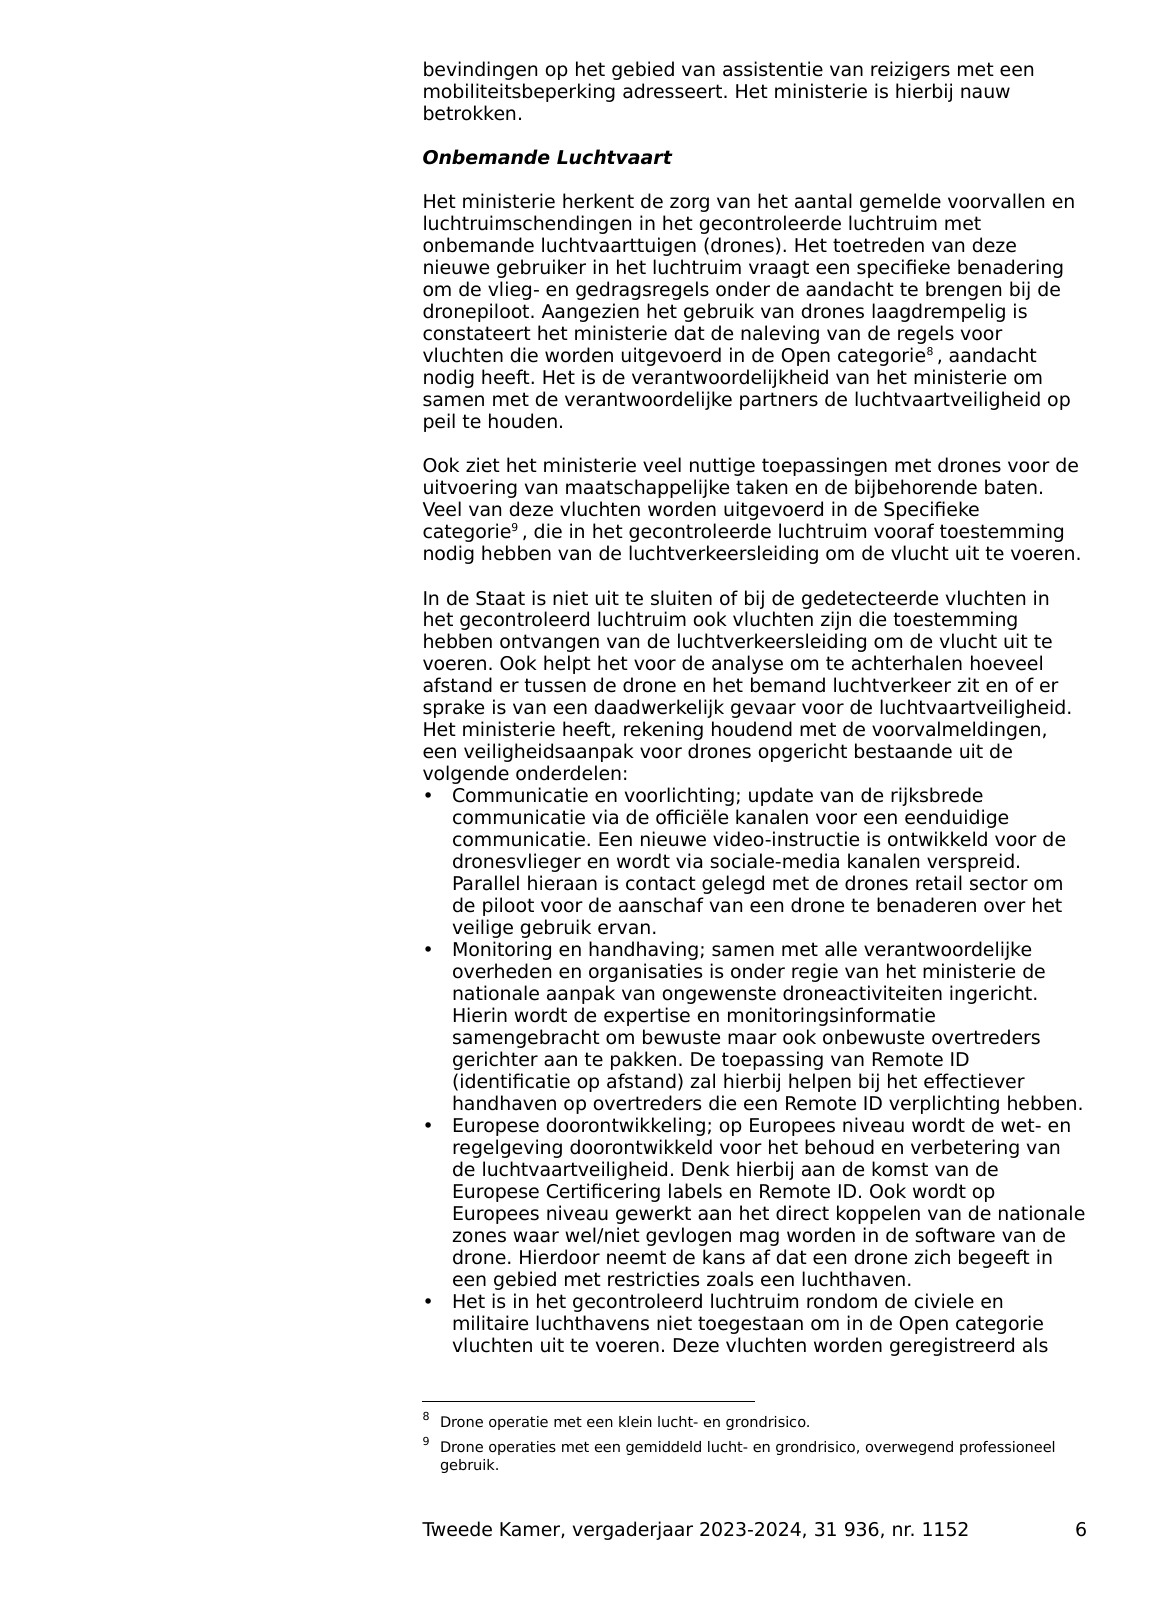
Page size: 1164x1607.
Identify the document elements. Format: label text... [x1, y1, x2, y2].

text Drone operaties met een gemiddeld lucht- en grondrisico, overwegend professioneel gebruik. [422, 1435, 1087, 1474]
text In de Staat is niet uit te sluiten of bij de gedetecteerde vluchten in het gecontroleerd luchtruim ook vluchten zijn die toestemming hebben ontvangen van de luchtverkeersleiding om de vlucht uit te voeren. Ook helpt het voor de analyse om te achterhalen hoeveel afstand er tussen de drone en het bemand luchtverkeer zit en of er sprake is van een daadwerkelijk gevaar voor de luchtvaartveiligheid. Het ministerie heeft, rekening houdend met de voorvalmeldingen, een veiligheidsaanpak voor drones opgericht bestaande uit de volgende onderdelen: [422, 587, 1087, 785]
text Het ministerie herkent de zorg van het aantal gemelde voorvallen en luchtruimschendingen in het gecontroleerde luchtruim met onbemande luchtvaarttuigen (drones). Het toetreden van deze nieuwe gebruiker in het luchtruim vraagt een specifieke benadering om de vlieg- en gedragsregels onder de aandacht te brengen bij de dronepiloot. Aangezien het gebruik van drones laagdrempelig is constateert het ministerie dat de naleving van de regels voor vluchten die worden uitgevoerd in de Open categorie, aandacht nodig heeft. Het is de verantwoordelijkheid van het ministerie om samen met de verantwoordelijke partners de luchtvaartveiligheid op peil te houden. [422, 191, 1087, 433]
text Drone operatie met een klein lucht- en grondrisico. [422, 1410, 1087, 1432]
text Ook ziet het ministerie veel nuttige toepassingen met drones voor de uitvoering van maatschappelijke taken en de bijbehorende baten. Veel van deze vluchten worden uitgevoerd in de Specifieke categorie, die in het gecontroleerde luchtruim vooraf toestemming nodig hebben van de luchtverkeersleiding om de vlucht uit te voeren. [422, 455, 1087, 565]
text • Het is in het gecontroleerd luchtruim rondom de civiele en militaire luchthavens niet toegestaan om in de Open categorie vluchten uit te voeren. Deze vluchten worden geregistreerd als [422, 1291, 1087, 1357]
text • Europese doorontwikkeling; op Europees niveau wordt de wet- en regelgeving doorontwikkeld voor het behoud en verbetering van de luchtvaartveiligheid. Denk hierbij aan de komst van de Europese Certificering labels en Remote ID. Ook wordt op Europees niveau gewerkt aan het direct koppelen van de nationale zones waar wel/niet gevlogen mag worden in de software van de drone. Hierdoor neemt de kans af dat een drone zich begeeft in een gebied met restricties zoals een luchthaven. [422, 1115, 1087, 1291]
subtitle Onbemande Luchtvaart [422, 147, 1087, 169]
text bevindingen op het gebied van assistentie van reizigers met een mobiliteitsbeperking adresseert. Het ministerie is hierbij nauw betrokken. [422, 59, 1087, 125]
text • Monitoring en handhaving; samen met alle verantwoordelijke overheden en organisaties is onder regie van het ministerie de nationale aanpak van ongewenste droneactiviteiten ingericht. Hierin wordt de expertise en monitoringsinformatie samengebracht om bewuste maar ook onbewuste overtreders gerichter aan te pakken. De toepassing van Remote ID (identificatie op afstand) zal hierbij helpen bij het effectiever handhaven op overtreders die een Remote ID verplichting hebben. [422, 939, 1087, 1115]
text • Communicatie en voorlichting; update van de rijksbrede communicatie via de officiële kanalen voor een eenduidige communicatie. Een nieuwe video-instructie is ontwikkeld voor de dronesvlieger en wordt via sociale-media kanalen verspreid. Parallel hieraan is contact gelegd met de drones retail sector om de piloot voor de aanschaf van een drone te benaderen over het veilige gebruik ervan. [422, 785, 1087, 939]
